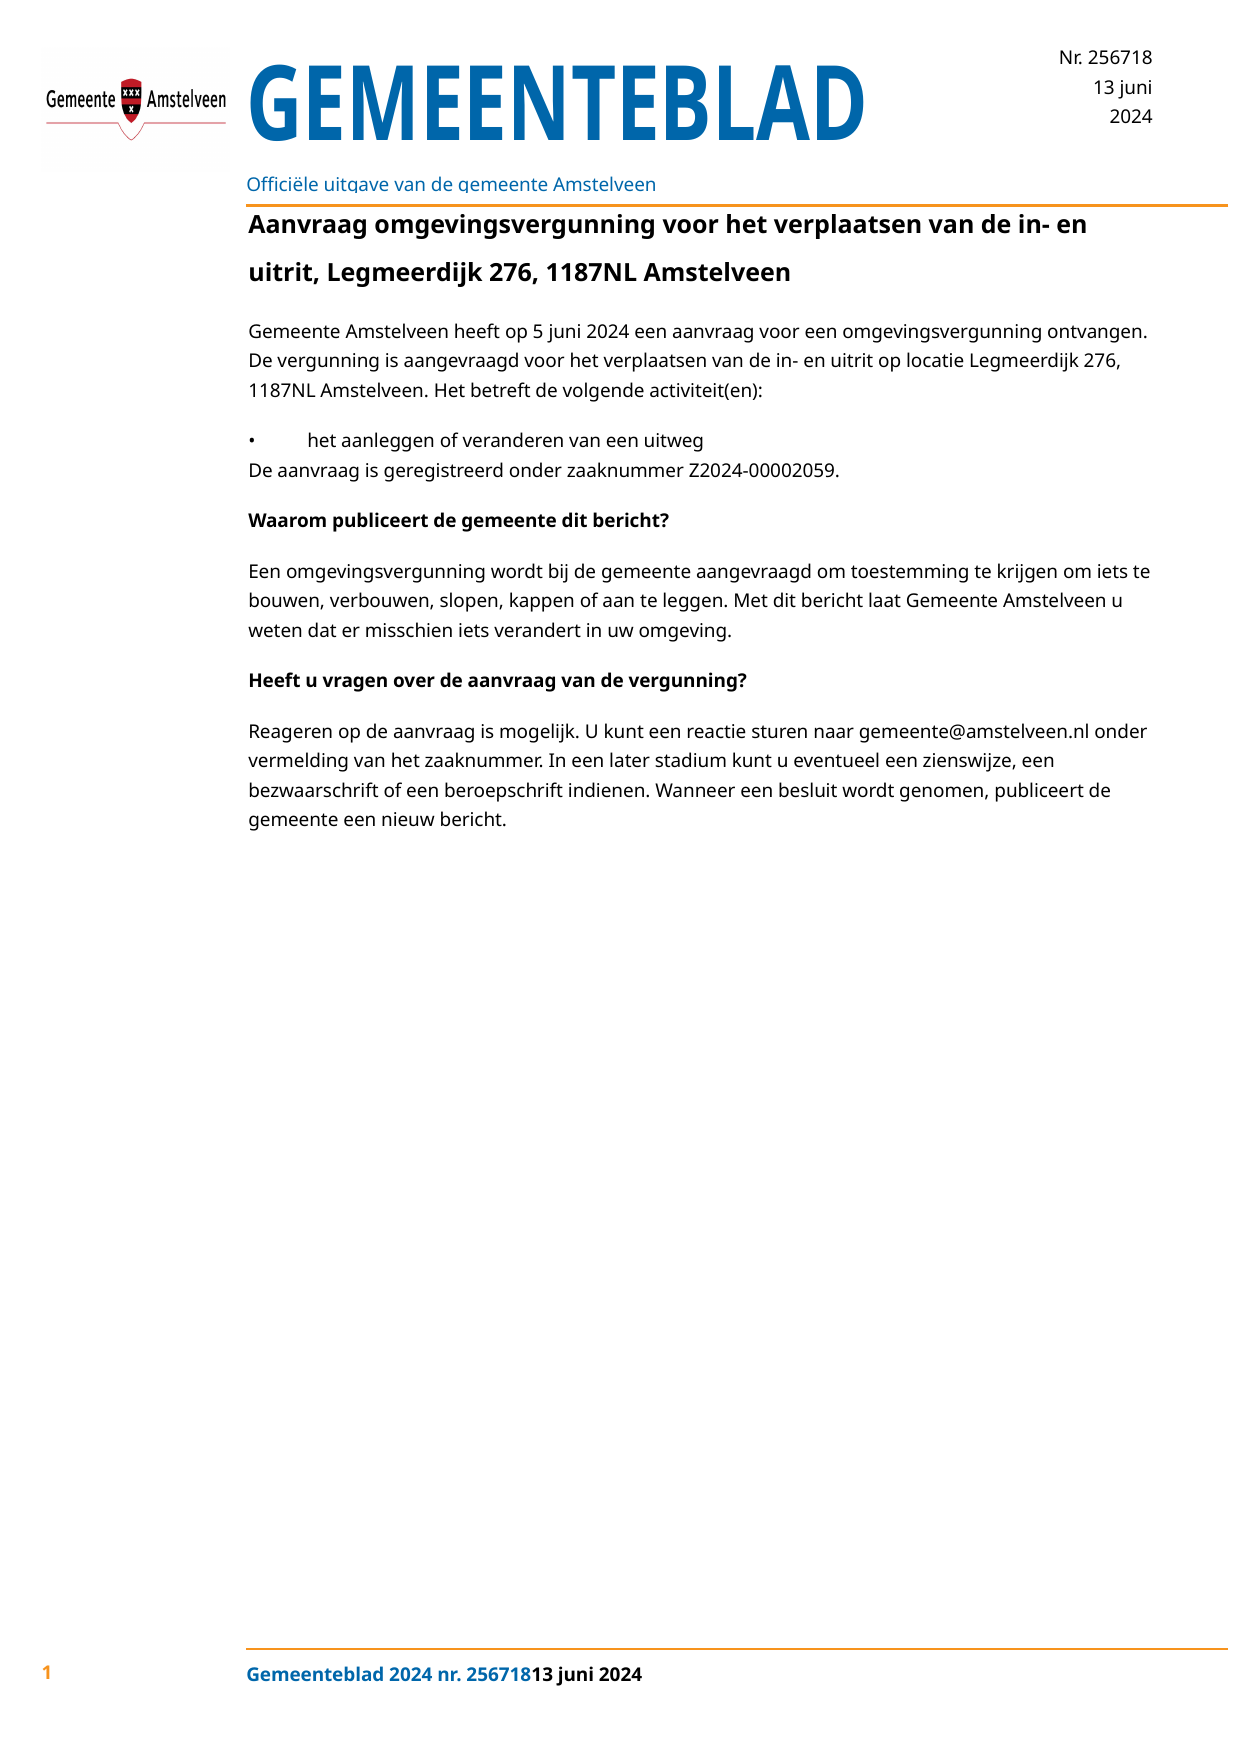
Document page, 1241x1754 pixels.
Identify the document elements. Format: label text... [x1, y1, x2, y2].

text Waarom publiceert de gemeente dit bericht? [248, 507, 1152, 533]
text Aanvraag omgevingsvergunning voor het verplaatsen van de in- en uitrit, Legmeerdijk 276, 1187NL Amstelveen [248, 207, 1152, 288]
list het aanleggen of veranderen van een uitweg [248, 427, 1152, 453]
picture [41, 47, 231, 172]
text Een omgevingsvergunning wordt bij de gemeente aangevraagd om toestemming te krijgen om iets te bouwen, verbouwen, slopen, kappen of aan te leggen. Met dit bericht laat Gemeente Amstelveen u weten dat er misschien iets verandert in uw omgeving. [248, 558, 1152, 643]
text De aanvraag is geregistreerd onder zaaknummer Z2024-00002059. [248, 457, 1152, 483]
text Reageren op de aanvraag is mogelijk. U kunt een reactie sturen naar gemeente@amstelveen.nl onder vermelding van het zaaknummer. In een later stadium kunt u eventueel een zienswijze, een bezwaarschrift of een beroepschrift indienen. Wanneer een besluit wordt genomen, publiceert de gemeente een nieuw bericht. [248, 718, 1152, 832]
text Heeft u vragen over de aanvraag van de vergunning? [248, 667, 1152, 693]
text Gemeente Amstelveen heeft op 5 juni 2024 een aanvraag voor een omgevingsvergunning ontvangen. De vergunning is aangevraagd voor het verplaatsen van de in- en uitrit op locatie Legmeerdijk 276, 1187NL Amstelveen. Het betreft de volgende activiteit(en): [248, 318, 1152, 403]
